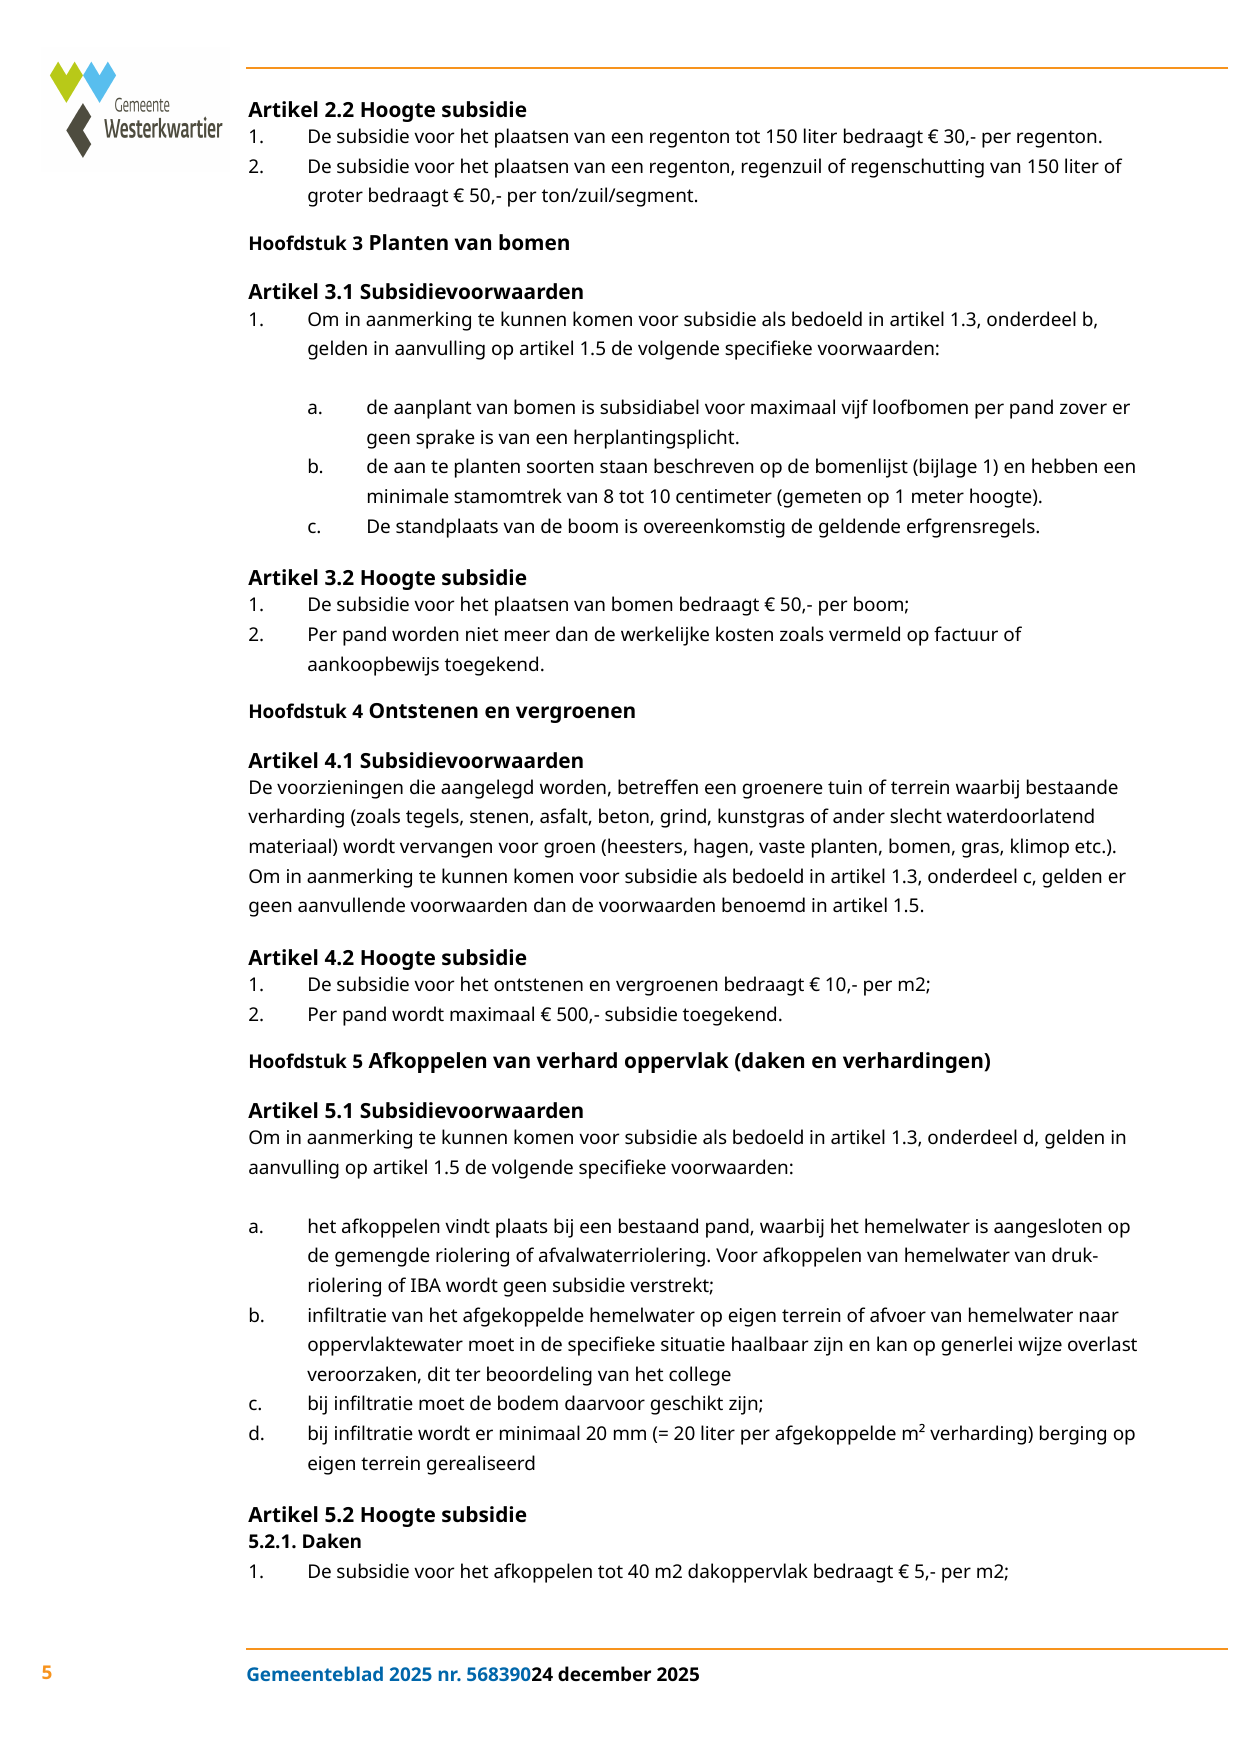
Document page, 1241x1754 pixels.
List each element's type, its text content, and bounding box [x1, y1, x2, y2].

list infiltratie van het afgekoppelde hemelwater op eigen terrein of afvoer van hemelwater naar oppervlaktewater moet in de specifieke situatie haalbaar zijn en kan op generlei wijze overlast veroorzaken, dit ter beoordeling van het college [248, 1302, 1152, 1387]
text Artikel 5.1 Subsidievoorwaarden [248, 1096, 1152, 1124]
text Hoofdstuk 3 Planten van bomen [248, 228, 1152, 256]
picture [41, 47, 231, 172]
list De subsidie voor het plaatsen van een regenton, regenzuil of regenschutting van 150 liter of groter bedraagt € 50,- per ton/zuil/segment. [248, 153, 1152, 208]
list bij infiltratie moet de bodem daarvoor geschikt zijn; [248, 1391, 1152, 1416]
text 5.2.1. Daken [248, 1528, 1152, 1554]
list Per pand worden niet meer dan de werkelijke kosten zoals vermeld op factuur of aankoopbewijs toegekend. [248, 621, 1152, 677]
text Artikel 4.2 Hoogte subsidie [248, 943, 1152, 971]
list de aan te planten soorten staan beschreven op de bomenlijst (bijlage 1) en hebben een minimale stamomtrek van 8 tot 10 centimeter (gemeten op 1 meter hoogte). [307, 454, 1152, 509]
text Hoofdstuk 5 Afkoppelen van verhard oppervlak (daken en verhardingen) [248, 1047, 1152, 1075]
list bij infiltratie wordt er minimaal 20 mm (= 20 liter per afgekoppelde m² verharding) berging op eigen terrein gerealiseerd [248, 1420, 1152, 1475]
list De subsidie voor het ontstenen en vergroenen bedraagt € 10,- per m2; [248, 971, 1152, 997]
list De subsidie voor het afkoppelen tot 40 m2 dakoppervlak bedraagt € 5,- per m2; [248, 1558, 1152, 1584]
text Artikel 3.2 Hoogte subsidie [248, 563, 1152, 592]
text Artikel 2.2 Hoogte subsidie [248, 95, 1152, 123]
text Artikel 3.1 Subsidievoorwaarden [248, 277, 1152, 306]
list het afkoppelen vindt plaats bij een bestaand pand, waarbij het hemelwater is aangesloten op de gemengde riolering of afvalwaterriolering. Voor afkoppelen van hemelwater van druk-riolering of IBA wordt geen subsidie verstrekt; [248, 1213, 1152, 1298]
list De subsidie voor het plaatsen van bomen bedraagt € 50,- per boom; [248, 592, 1152, 617]
list De standplaats van de boom is overeenkomstig de geldende erfgrensregels. [307, 513, 1152, 538]
text Om in aanmerking te kunnen komen voor subsidie als bedoeld in artikel 1.3, onderdeel d, gelden in aanvulling op artikel 1.5 de volgende specifieke voorwaarden: [248, 1124, 1152, 1179]
list Per pand wordt maximaal € 500,- subsidie toegekend. [248, 1001, 1152, 1027]
list De subsidie voor het plaatsen van een regenton tot 150 liter bedraagt € 30,- per regenton. [248, 123, 1152, 149]
text Artikel 4.1 Subsidievoorwaarden [248, 746, 1152, 774]
text De voorzieningen die aangelegd worden, betreffen een groenere tuin of terrein waarbij bestaande verharding (zoals tegels, stenen, asfalt, beton, grind, kunstgras of ander slecht waterdoorlatend materiaal) wordt vervangen voor groen (heesters, hagen, vaste planten, bomen, gras, klimop etc.). Om in aanmerking te kunnen komen voor subsidie als bedoeld in artikel 1.3, onderdeel c, gelden er geen aanvullende voorwaarden dan de voorwaarden benoemd in artikel 1.5. [248, 774, 1152, 918]
text Hoofdstuk 4 Ontstenen en vergroenen [248, 696, 1152, 725]
list Om in aanmerking te kunnen komen voor subsidie als bedoeld in artikel 1.3, onderdeel b, gelden in aanvulling op artikel 1.5 de volgende specifieke voorwaarden: [248, 306, 1152, 361]
text Artikel 5.2 Hoogte subsidie [248, 1500, 1152, 1528]
list de aanplant van bomen is subsidiabel voor maximaal vijf loofbomen per pand zover er geen sprake is van een herplantingsplicht. [307, 394, 1152, 450]
